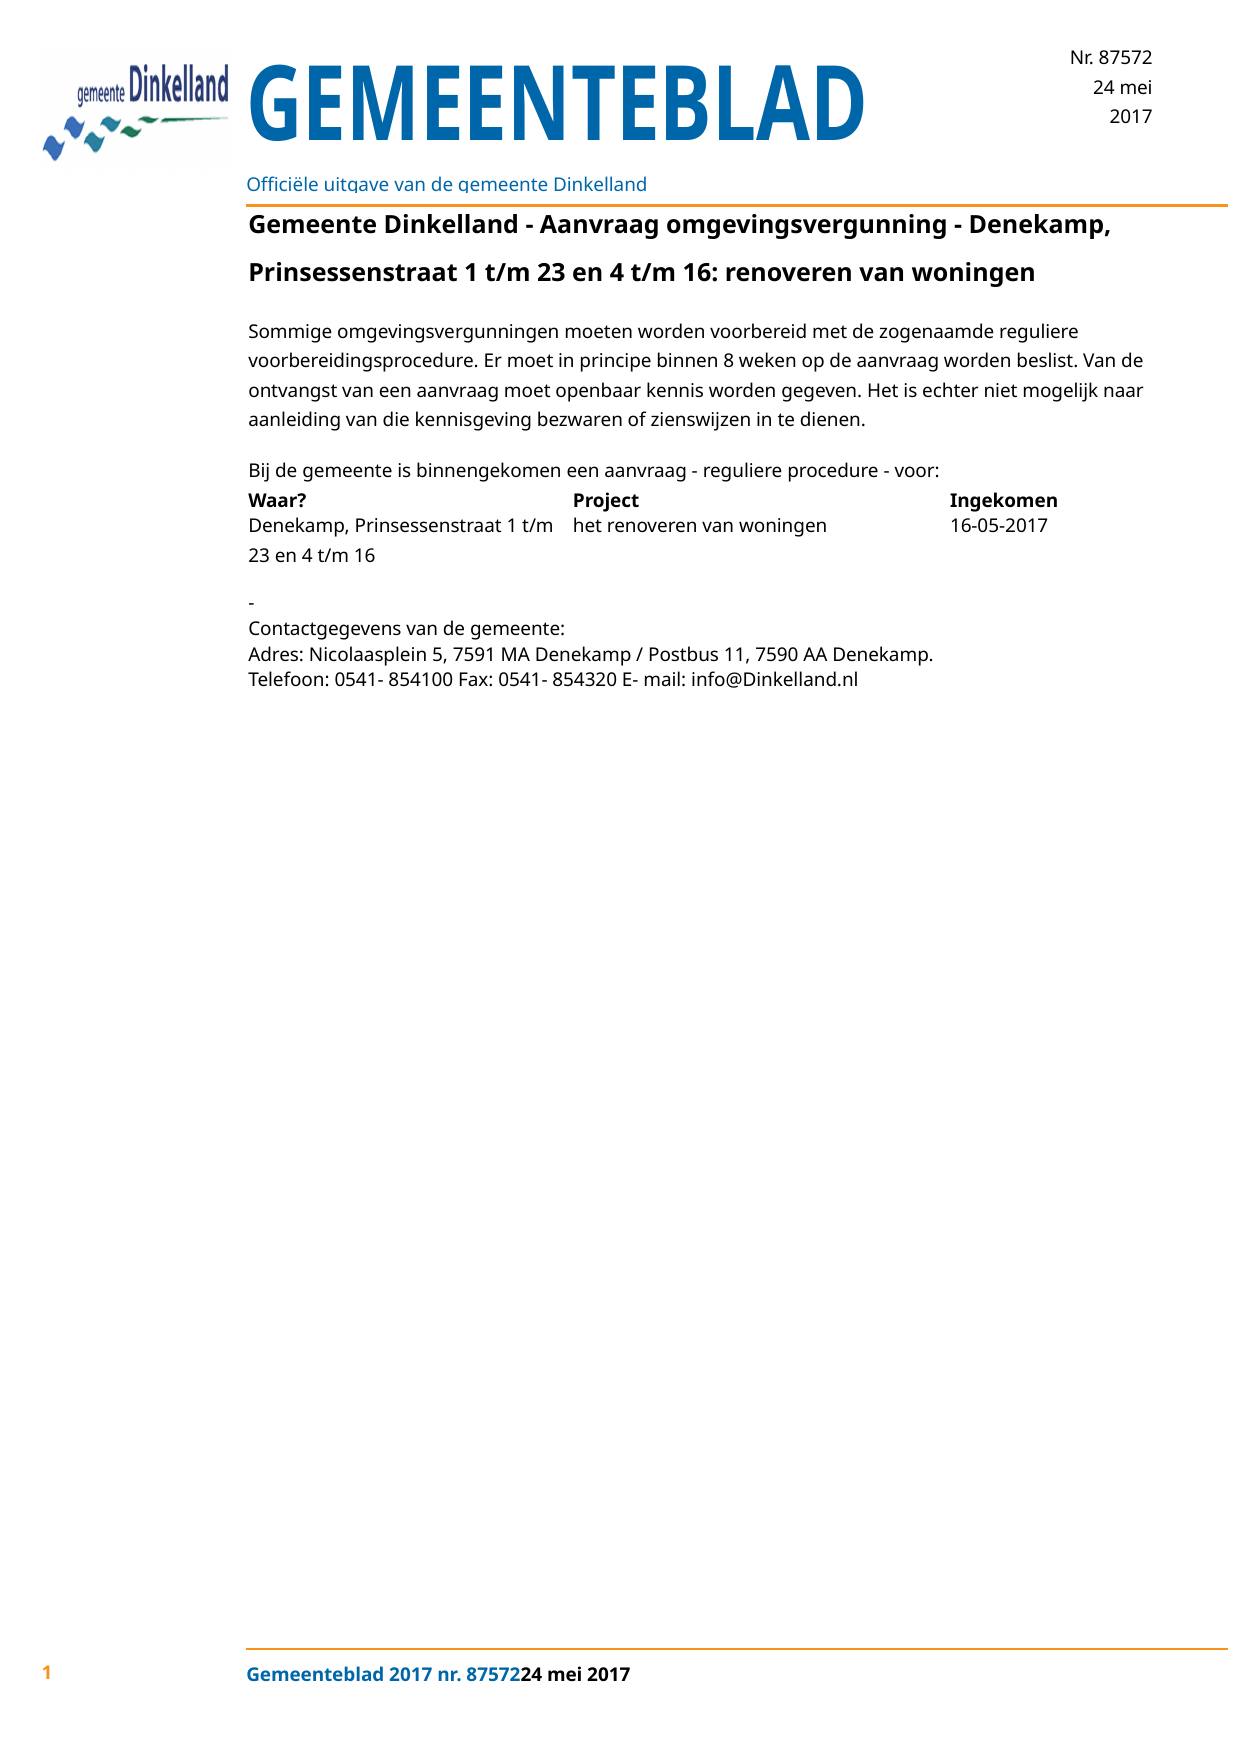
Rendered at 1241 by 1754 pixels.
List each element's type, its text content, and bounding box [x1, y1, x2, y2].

text Adres: Nicolaasplein 5, 7591 MA Denekamp / Postbus 11, 7590 AA Denekamp. [248, 641, 1152, 666]
text Telefoon: 0541- 854100 Fax: 0541- 854320 E- mail: info@Dinkelland.nl [248, 666, 1152, 692]
table_cell het renoveren van woningen [573, 513, 950, 568]
table_cell Denekamp, Prinsessenstraat 1 t/m 23 en 4 t/m 16 [248, 513, 573, 568]
text Bij de gemeente is binnengekomen een aanvraag - reguliere procedure - voor: [248, 457, 1152, 483]
table_header Project [573, 487, 950, 512]
text Contactgegevens van de gemeente: [248, 615, 1152, 641]
text Gemeente Dinkelland - Aanvraag omgevingsvergunning - Denekamp, Prinsessenstraat 1 t/m 23 en 4 t/m 16: renoveren van woningen [248, 207, 1152, 288]
text - [248, 589, 1152, 615]
table_header Waar? [248, 487, 573, 512]
table_cell 16-05-2017 [950, 513, 1152, 568]
table_header Ingekomen [950, 487, 1152, 512]
picture [41, 47, 231, 172]
text Sommige omgevingsvergunningen moeten worden voorbereid met de zogenaamde reguliere voorbereidingsprocedure. Er moet in principe binnen 8 weken op de aanvraag worden beslist. Van de ontvangst van een aanvraag moet openbaar kennis worden gegeven. Het is echter niet mogelijk naar aanleiding van die kennisgeving bezwaren of zienswijzen in te dienen. [248, 318, 1152, 432]
